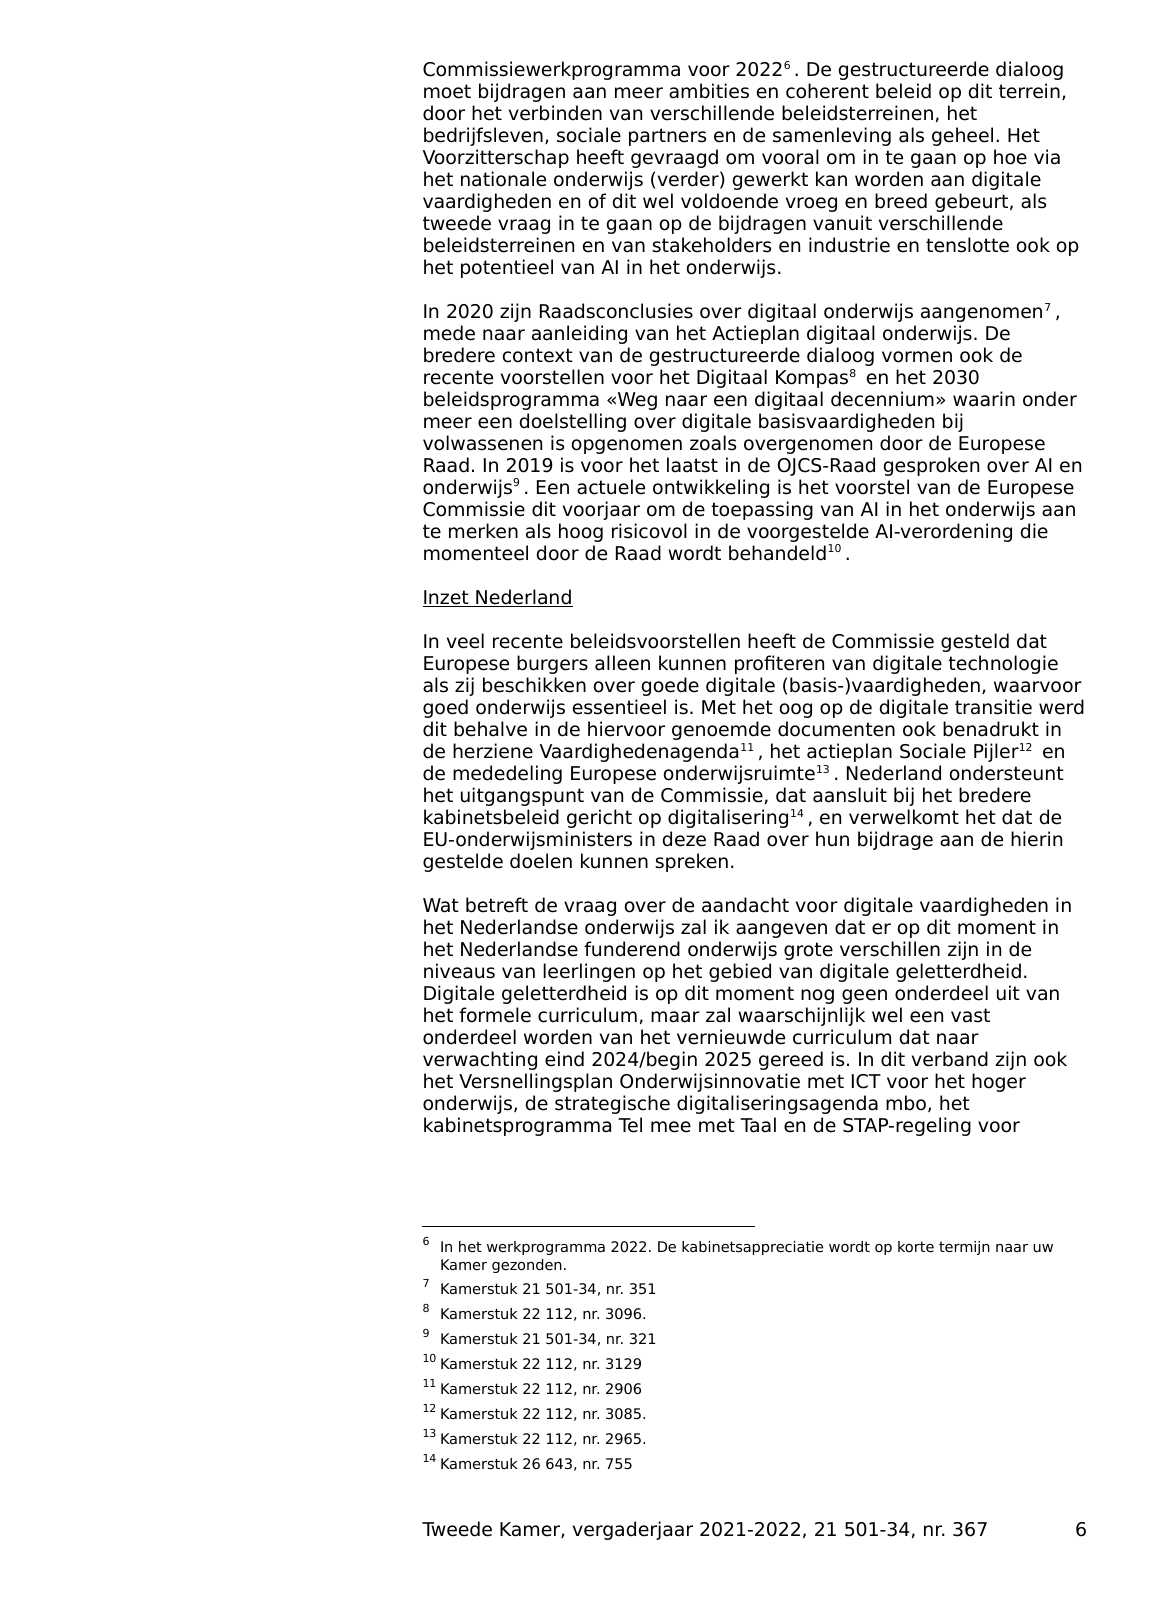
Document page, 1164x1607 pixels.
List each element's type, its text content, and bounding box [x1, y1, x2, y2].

text Kamerstuk 21 501-34, nr. 321 [422, 1327, 1087, 1349]
text Kamerstuk 22 112, nr. 2906 [422, 1377, 1087, 1399]
text Wat betreft de vraag over de aandacht voor digitale vaardigheden in het Nederlandse onderwijs zal ik aangeven dat er op dit moment in het Nederlandse funderend onderwijs grote verschillen zijn in de niveaus van leerlingen op het gebied van digitale geletterdheid. Digitale geletterdheid is op dit moment nog geen onderdeel uit van het formele curriculum, maar zal waarschijnlijk wel een vast onderdeel worden van het vernieuwde curriculum dat naar verwachting eind 2024/begin 2025 gereed is. In dit verband zijn ook het Versnellingsplan Onderwijsinnovatie met ICT voor het hoger onderwijs, de strategische digitaliseringsagenda mbo, het kabinetsprogramma Tel mee met Taal en de STAP-regeling voor [422, 895, 1087, 1137]
text In veel recente beleidsvoorstellen heeft de Commissie gesteld dat Europese burgers alleen kunnen profiteren van digitale technologie als zij beschikken over goede digitale (basis-)vaardigheden, waarvoor goed onderwijs essentieel is. Met het oog op de digitale transitie werd dit behalve in de hiervoor genoemde documenten ook benadrukt in de herziene Vaardighedenagenda, het actieplan Sociale Pijler en de mededeling Europese onderwijsruimte. Nederland ondersteunt het uitgangspunt van de Commissie, dat aansluit bij het bredere kabinetsbeleid gericht op digitalisering, en verwelkomt het dat de EU-onderwijsministers in deze Raad over hun bijdrage aan de hierin gestelde doelen kunnen spreken. [422, 631, 1087, 873]
text In het werkprogramma 2022. De kabinetsappreciatie wordt op korte termijn naar uw Kamer gezonden. [422, 1235, 1087, 1274]
subtitle Inzet Nederland [422, 587, 1087, 609]
text Commissiewerkprogramma voor 2022. De gestructureerde dialoog moet bijdragen aan meer ambities en coherent beleid op dit terrein, door het verbinden van verschillende beleidsterreinen, het bedrijfsleven, sociale partners en de samenleving als geheel. Het Voorzitterschap heeft gevraagd om vooral om in te gaan op hoe via het nationale onderwijs (verder) gewerkt kan worden aan digitale vaardigheden en of dit wel voldoende vroeg en breed gebeurt, als tweede vraag in te gaan op de bijdragen vanuit verschillende beleidsterreinen en van stakeholders en industrie en tenslotte ook op het potentieel van AI in het onderwijs. [422, 59, 1087, 279]
text Kamerstuk 22 112, nr. 3085. [422, 1402, 1087, 1424]
text Kamerstuk 22 112, nr. 3096. [422, 1302, 1087, 1324]
text Kamerstuk 21 501-34, nr. 351 [422, 1277, 1087, 1299]
text Kamerstuk 22 112, nr. 2965. [422, 1427, 1087, 1449]
text In 2020 zijn Raadsconclusies over digitaal onderwijs aangenomen, mede naar aanleiding van het Actieplan digitaal onderwijs. De bredere context van de gestructureerde dialoog vormen ook de recente voorstellen voor het Digitaal Kompas en het 2030 beleidsprogramma «Weg naar een digitaal decennium» waarin onder meer een doelstelling over digitale basisvaardigheden bij volwassenen is opgenomen zoals overgenomen door de Europese Raad. In 2019 is voor het laatst in de OJCS-Raad gesproken over AI en onderwijs. Een actuele ontwikkeling is het voorstel van de Europese Commissie dit voorjaar om de toepassing van AI in het onderwijs aan te merken als hoog risicovol in de voorgestelde AI-verordening die momenteel door de Raad wordt behandeld. [422, 301, 1087, 565]
text Kamerstuk 26 643, nr. 755 [422, 1452, 1087, 1474]
text Kamerstuk 22 112, nr. 3129 [422, 1352, 1087, 1374]
